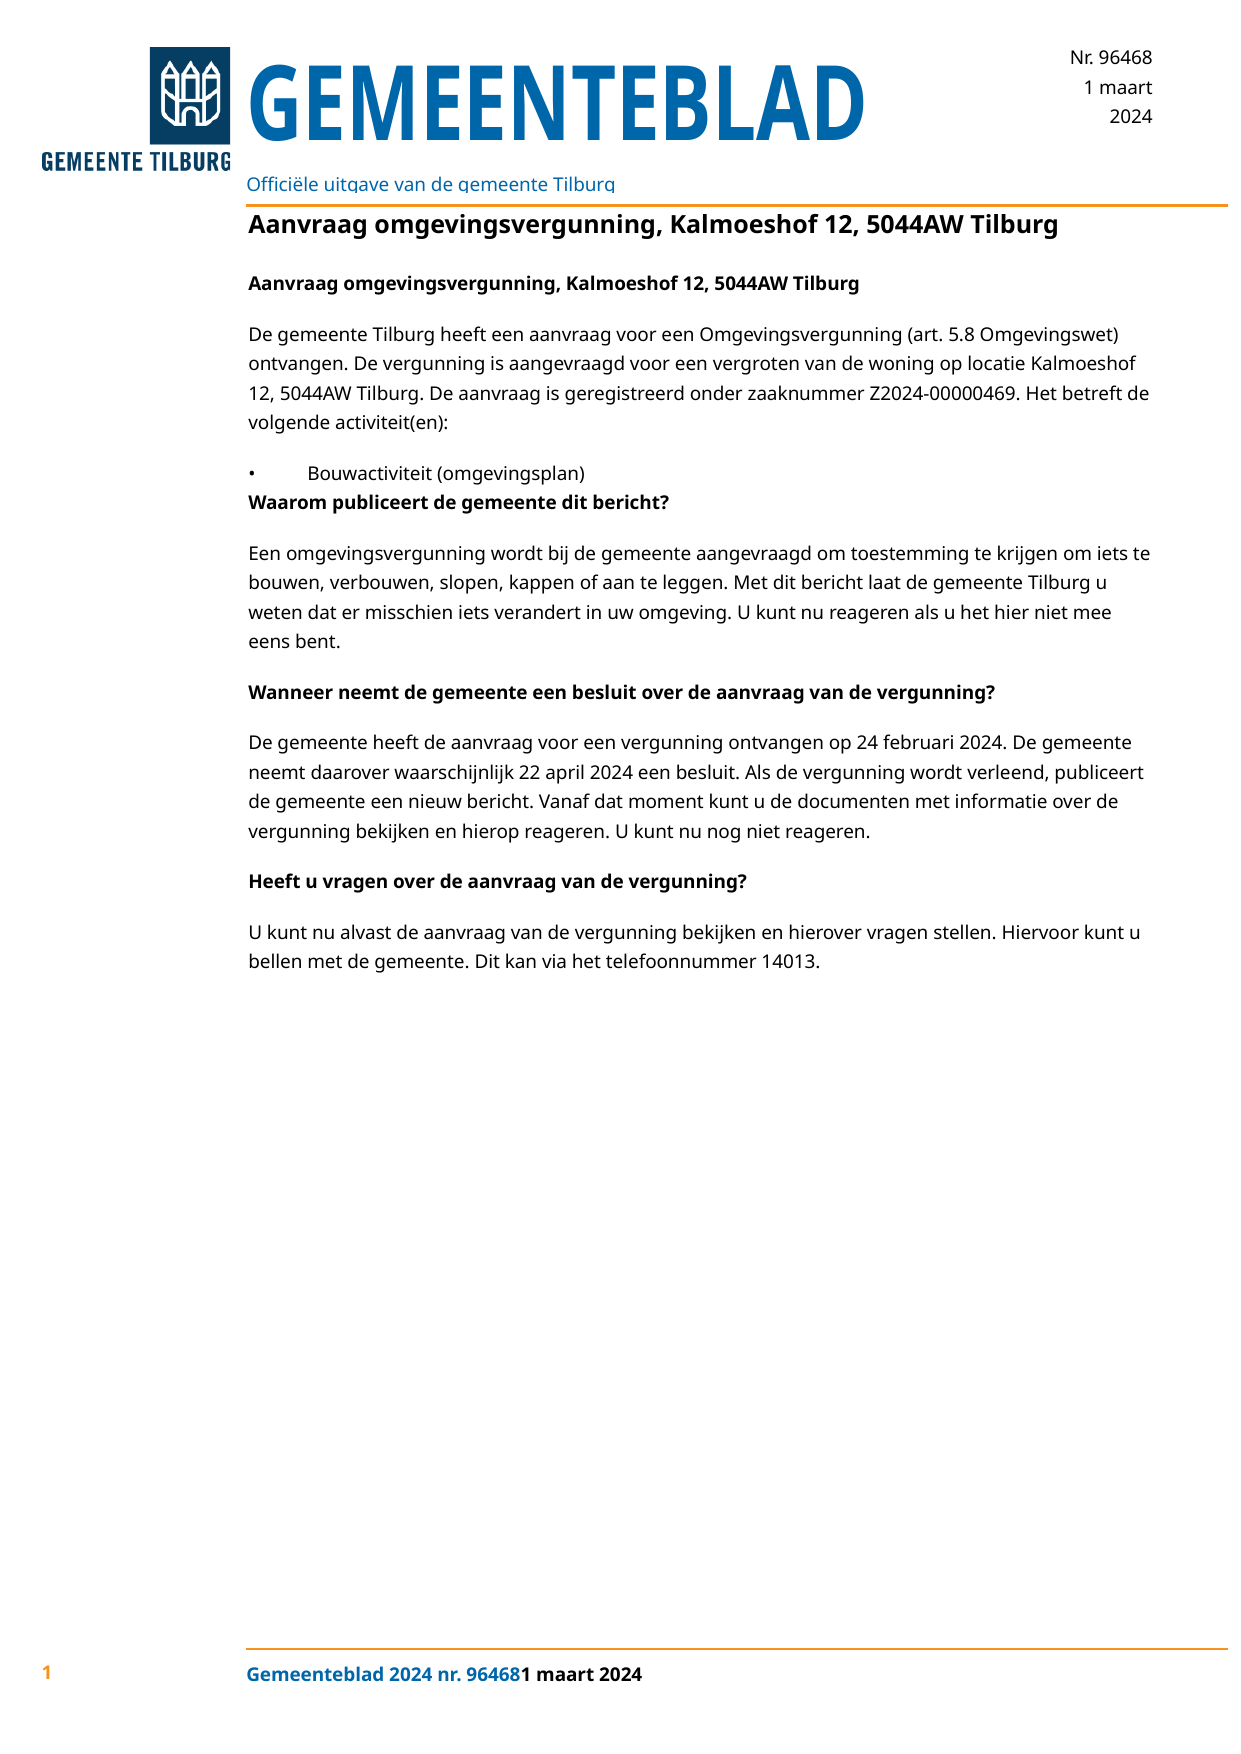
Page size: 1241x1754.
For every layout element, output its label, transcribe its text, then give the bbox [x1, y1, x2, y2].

text De gemeente Tilburg heeft een aanvraag voor een Omgevingsvergunning (art. 5.8 Omgevingswet) ontvangen. De vergunning is aangevraagd voor een vergroten van de woning op locatie Kalmoeshof 12, 5044AW Tilburg. De aanvraag is geregistreerd onder zaaknummer Z2024-00000469. Het betreft de volgende activiteit(en): [248, 321, 1152, 435]
text Heeft u vragen over de aanvraag van de vergunning? [248, 869, 1152, 894]
text Aanvraag omgevingsvergunning, Kalmoeshof 12, 5044AW Tilburg [248, 270, 1152, 296]
picture [41, 47, 231, 172]
text Een omgevingsvergunning wordt bij de gemeente aangevraagd om toestemming te krijgen om iets te bouwen, verbouwen, slopen, kappen of aan te leggen. Met dit bericht laat de gemeente Tilburg u weten dat er misschien iets verandert in uw omgeving. U kunt nu reageren als u het hier niet mee eens bent. [248, 540, 1152, 654]
text Aanvraag omgevingsvergunning, Kalmoeshof 12, 5044AW Tilburg [248, 207, 1152, 241]
text U kunt nu alvast de aanvraag van de vergunning bekijken en hierover vragen stellen. Hiervoor kunt u bellen met de gemeente. Dit kan via het telefoonnummer 14013. [248, 919, 1152, 974]
text Wanneer neemt de gemeente een besluit over de aanvraag van de vergunning? [248, 679, 1152, 705]
text Waarom publiceert de gemeente dit bericht? [248, 489, 1152, 515]
text De gemeente heeft de aanvraag voor een vergunning ontvangen op 24 februari 2024. De gemeente neemt daarover waarschijnlijk 22 april 2024 een besluit. Als de vergunning wordt verleend, publiceert de gemeente een nieuw bericht. Vanaf dat moment kunt u de documenten met informatie over de vergunning bekijken en hierop reageren. U kunt nu nog niet reageren. [248, 729, 1152, 844]
list Bouwactiviteit (omgevingsplan) [248, 460, 1152, 486]
